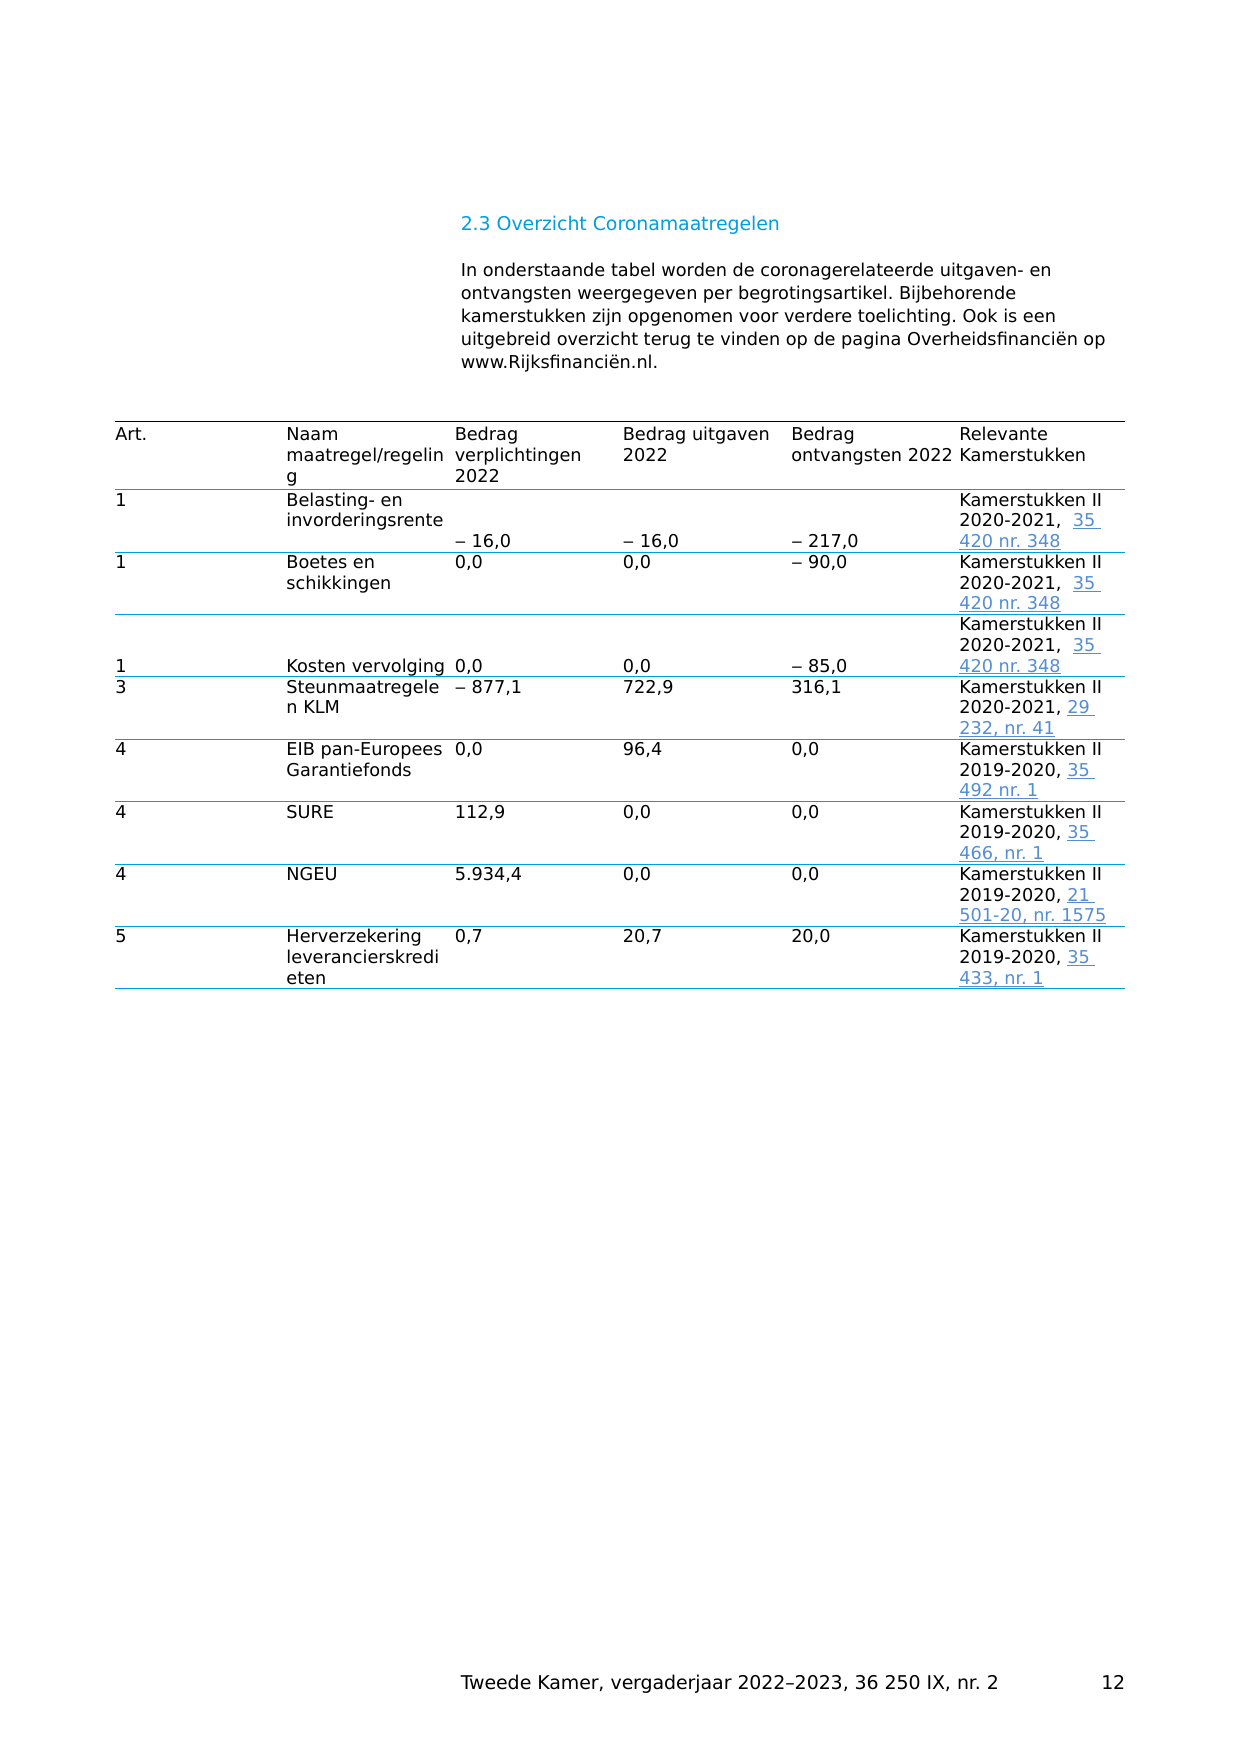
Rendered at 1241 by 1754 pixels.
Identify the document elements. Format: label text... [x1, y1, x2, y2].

table_cell Art. [115, 422, 283, 489]
table_cell Boetes en schikkingen [283, 553, 452, 614]
table_cell EIB pan-Europees Garantiefonds [283, 740, 452, 801]
table_cell 0,0 [788, 802, 956, 863]
table_cell ‒ 16,0 [620, 490, 788, 551]
table_cell NGEU [283, 865, 452, 926]
table_cell Bedrag uitgaven 2022 [620, 422, 788, 489]
table_cell SURE [283, 802, 452, 863]
table_cell Naam maatregel/regeling [283, 422, 452, 489]
table_cell 0,0 [620, 865, 788, 926]
table_cell Kamerstukken II 2019-2020, 35 466, nr. 1 [956, 802, 1125, 863]
table_cell 0,0 [452, 615, 620, 676]
table_cell Bedrag ontvangsten 2022 [788, 422, 956, 489]
table_cell Bedrag verplichtingen 2022 [452, 422, 620, 489]
table_cell 112,9 [452, 802, 620, 863]
table_cell 5.934,4 [452, 865, 620, 926]
table_cell 0,0 [788, 740, 956, 801]
table_cell 4 [115, 865, 283, 926]
table_cell 0,0 [452, 553, 620, 614]
table_cell 4 [115, 802, 283, 863]
table_cell ‒ 217,0 [788, 490, 956, 551]
table_cell 0,7 [452, 927, 620, 988]
table_cell 1 [115, 615, 283, 676]
table_header Tabel 6 Coronamaatregelen op de begroting van het Ministerie van Financiën (bedragen x € 1 mln.) [115, 396, 1125, 421]
table_cell 0,0 [620, 553, 788, 614]
table_cell ‒ 877,1 [452, 677, 620, 739]
table_cell ‒ 90,0 [788, 553, 956, 614]
table_cell 0,0 [620, 615, 788, 676]
table_cell 316,1 [788, 677, 956, 739]
table_cell ‒ 85,0 [788, 615, 956, 676]
table_cell 3 [115, 677, 283, 739]
table_cell Relevante Kamerstukken [956, 422, 1125, 489]
table_cell Kamerstukken II 2020-2021, 29 232, nr. 41 [956, 677, 1125, 739]
table_cell 20,0 [788, 927, 956, 988]
table_cell Herverzekering leverancierskredieten [283, 927, 452, 988]
table_cell 4 [115, 740, 283, 801]
title 2.3 Overzicht Coronamaatregelen [461, 213, 1125, 235]
table_cell 5 [115, 927, 283, 988]
table_cell Kamerstukken II 2020-2021, 35 420 nr. 348 [956, 615, 1125, 676]
table_cell Kamerstukken II 2020-2021, 35 420 nr. 348 [956, 553, 1125, 614]
text In onderstaande tabel worden de coronagerelateerde uitgaven- en ontvangsten weergegeven per begrotingsartikel. Bijbehorende kamerstukken zijn opgenomen voor verdere toelichting. Ook is een uitgebreid overzicht terug te vinden op de pagina Overheidsfinanciën op www.Rijksfinanciën.nl. [461, 258, 1125, 373]
table_cell 1 [115, 553, 283, 614]
table_cell 722,9 [620, 677, 788, 739]
table_cell 1 [115, 490, 283, 551]
table_cell Belasting- en invorderingsrente [283, 490, 452, 551]
table_cell 96,4 [620, 740, 788, 801]
table_cell 0,0 [620, 802, 788, 863]
table_cell Kamerstukken II 2019-2020, 35 492 nr. 1 [956, 740, 1125, 801]
table_cell ‒ 16,0 [452, 490, 620, 551]
table_cell Steunmaatregelen KLM [283, 677, 452, 739]
table_cell Kosten vervolging [283, 615, 452, 676]
table_cell 20,7 [620, 927, 788, 988]
table_cell Kamerstukken II 2019-2020, 21 501-20, nr. 1575 [956, 865, 1125, 926]
table_cell 0,0 [452, 740, 620, 801]
table_cell Kamerstukken II 2020-2021, 35 420 nr. 348 [956, 490, 1125, 551]
table_cell 0,0 [788, 865, 956, 926]
table_cell Kamerstukken II 2019-2020, 35 433, nr. 1 [956, 927, 1125, 988]
